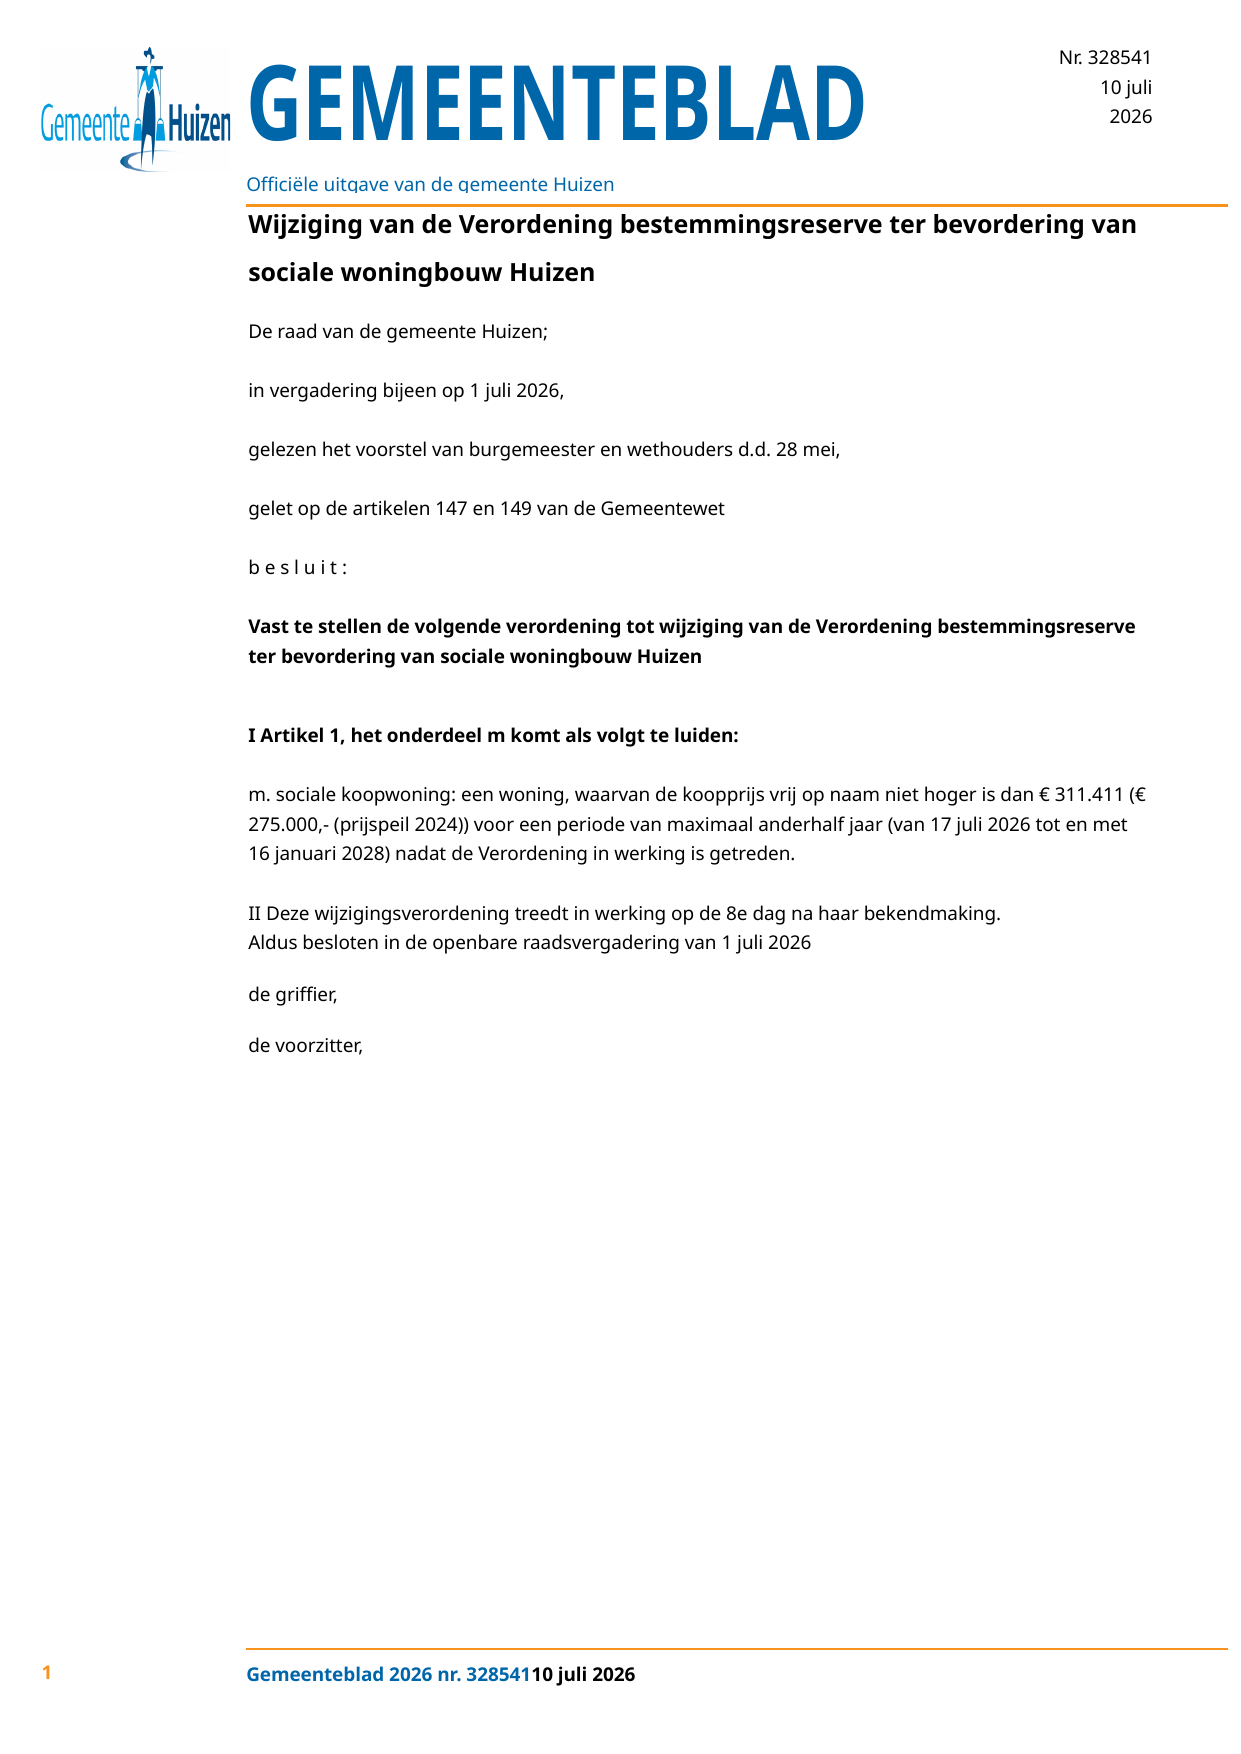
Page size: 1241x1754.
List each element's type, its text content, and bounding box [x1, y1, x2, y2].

text de voorzitter, [248, 1032, 1152, 1058]
text de griffier, [248, 981, 1152, 1006]
text Aldus besloten in de openbare raadsvergadering van 1 juli 2026 [248, 929, 1152, 955]
text gelet op de artikelen 147 en 149 van de Gemeentewet [248, 495, 1152, 521]
picture [41, 47, 231, 172]
text gelezen het voorstel van burgemeester en wethouders d.d. 28 mei, [248, 436, 1152, 462]
text Wijziging van de Verordening bestemmingsreserve ter bevordering van sociale woningbouw Huizen [248, 207, 1152, 288]
text I Artikel 1, het onderdeel m komt als volgt te luiden: [248, 722, 1152, 748]
text b e s l u i t : [248, 554, 1152, 580]
text Vast te stellen de volgende verordening tot wijziging van de Verordening bestemmingsreserve ter bevordering van sociale woningbouw Huizen [248, 614, 1152, 669]
text m. sociale koopwoning: een woning, waarvan de koopprijs vrij op naam niet hoger is dan € 311.411 (€ 275.000,- (prijspeil 2024)) voor een periode van maximaal anderhalf jaar (van 17 juli 2026 tot en met 16 januari 2028) nadat de Verordening in werking is getreden. [248, 781, 1152, 866]
text in vergadering bijeen op 1 juli 2026, [248, 377, 1152, 403]
text II Deze wijzigingsverordening treedt in werking op de 8e dag na haar bekendmaking. [248, 900, 1152, 925]
text De raad van de gemeente Huizen; [248, 318, 1152, 344]
